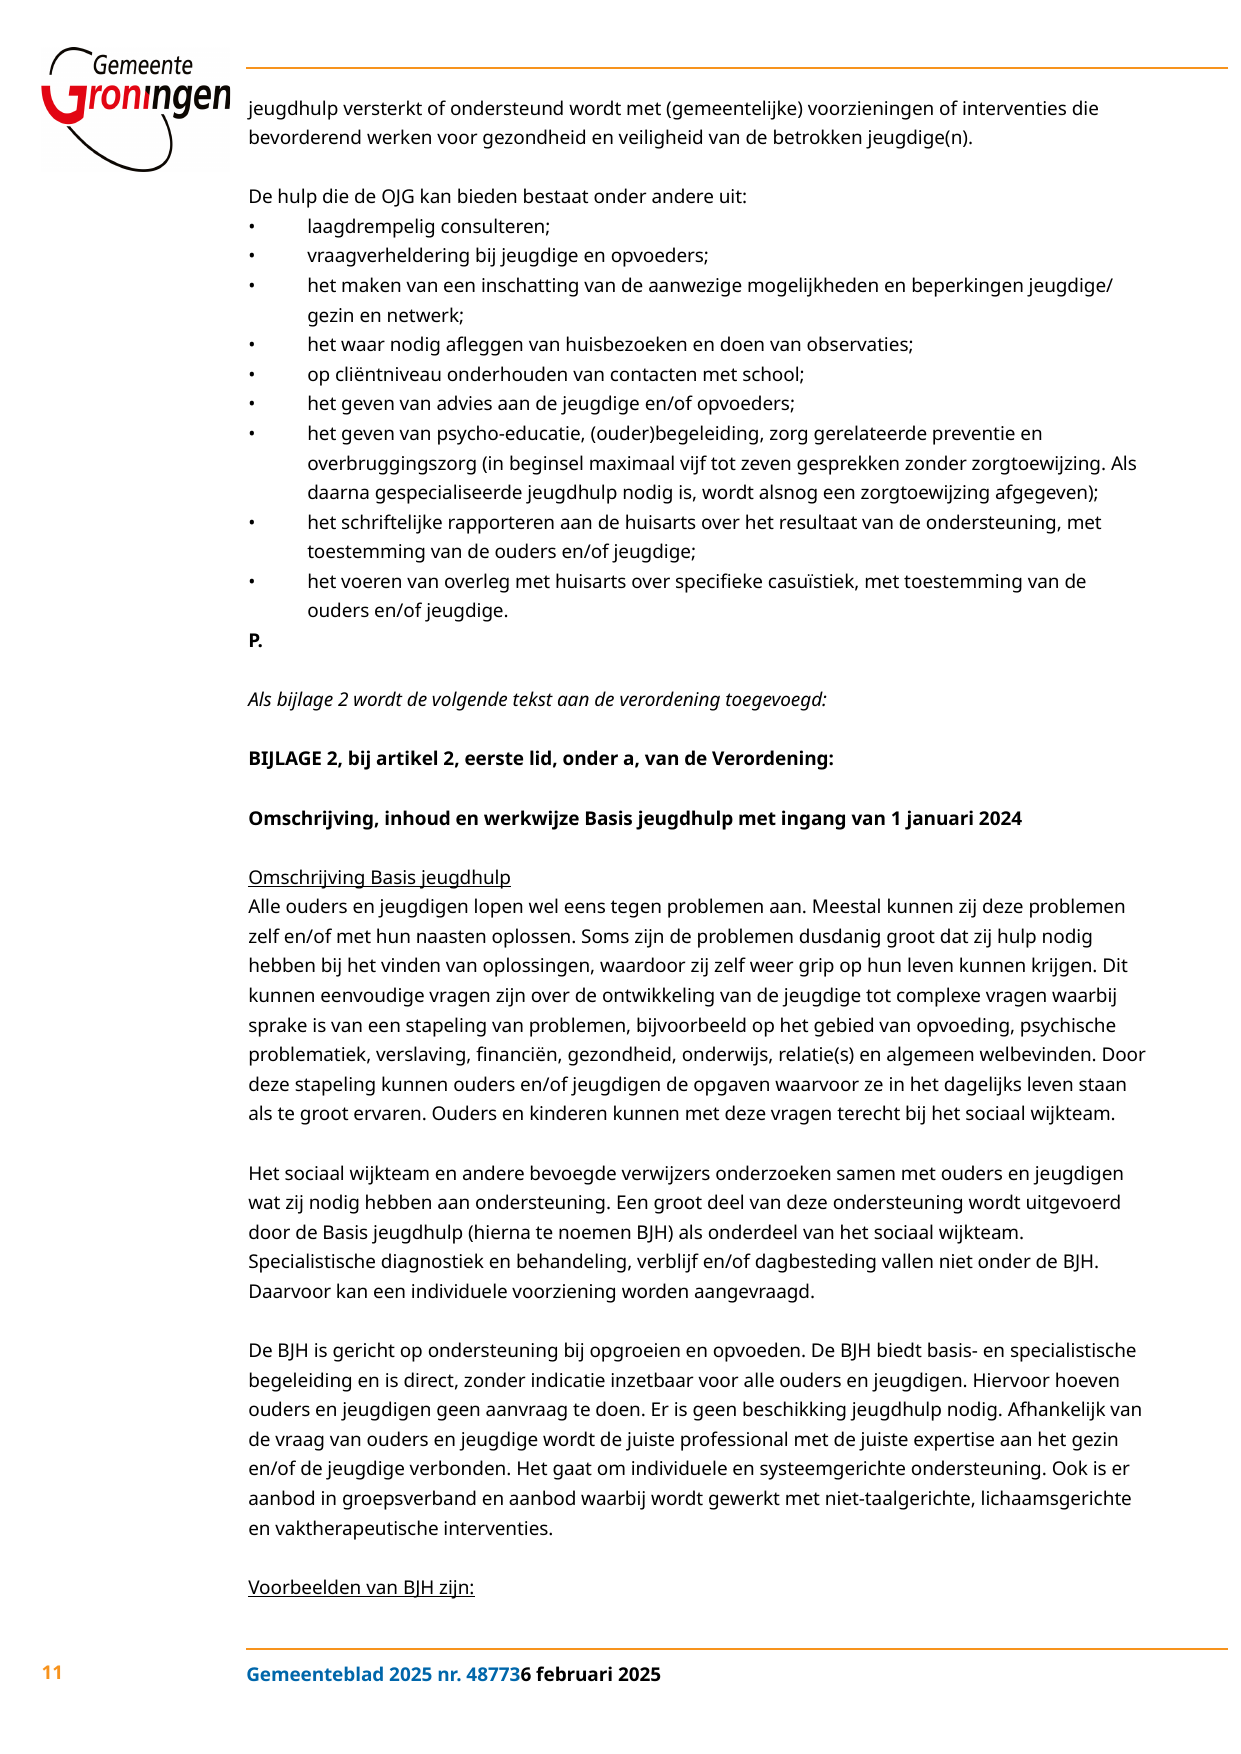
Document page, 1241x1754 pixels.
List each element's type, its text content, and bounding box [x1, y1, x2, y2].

list het geven van advies aan de jeugdige en/of opvoeders; [248, 391, 1152, 416]
list het schriftelijke rapporteren aan de huisarts over het resultaat van de ondersteuning, met toestemming van de ouders en/of jeugdige; [248, 509, 1152, 564]
text De hulp die de OJG kan bieden bestaat onder andere uit: [248, 183, 1152, 209]
list laagdrempelig consulteren; [248, 213, 1152, 239]
text De BJH is gericht op ondersteuning bij opgroeien en opvoeden. De BJH biedt basis- en specialistische begeleiding en is direct, zonder indicatie inzetbaar voor alle ouders en jeugdigen. Hiervoor hoeven ouders en jeugdigen geen aanvraag te doen. Er is geen beschikking jeugdhulp nodig. Afhankelijk van de vraag van ouders en jeugdige wordt de juiste professional met de juiste expertise aan het gezin en/of de jeugdige verbonden. Het gaat om individuele en systeemgerichte ondersteuning. Ook is er aanbod in groepsverband en aanbod waarbij wordt gewerkt met niet-taalgerichte, lichaamsgerichte en vaktherapeutische interventies. [248, 1337, 1152, 1541]
text Als bijlage 2 wordt de volgende tekst aan de verordening toegevoegd: [248, 686, 1152, 712]
list het geven van psycho-educatie, (ouder)begeleiding, zorg gerelateerde preventie en overbruggingszorg (in beginsel maximaal vijf tot zeven gesprekken zonder zorgtoewijzing. Als daarna gespecialiseerde jeugdhulp nodig is, wordt alsnog een zorgtoewijzing afgegeven); [248, 420, 1152, 505]
picture [41, 47, 231, 172]
list het voeren van overleg met huisarts over specifieke casuïstiek, met toestemming van de ouders en/of jeugdige. [248, 568, 1152, 623]
text Alle ouders en jeugdigen lopen wel eens tegen problemen aan. Meestal kunnen zij deze problemen zelf en/of met hun naasten oplossen. Soms zijn de problemen dusdanig groot dat zij hulp nodig hebben bij het vinden van oplossingen, waardoor zij zelf weer grip op hun leven kunnen krijgen. Dit kunnen eenvoudige vragen zijn over de ontwikkeling van de jeugdige tot complexe vragen waarbij sprake is van een stapeling van problemen, bijvoorbeeld op het gebied van opvoeding, psychische problematiek, verslaving, financiën, gezondheid, onderwijs, relatie(s) en algemeen welbevinden. Door deze stapeling kunnen ouders en/of jeugdigen de opgaven waarvoor ze in het dagelijks leven staan als te groot ervaren. Ouders en kinderen kunnen met deze vragen terecht bij het sociaal wijkteam. [248, 893, 1152, 1126]
text Omschrijving Basis jeugdhulp [248, 864, 1152, 890]
text BIJLAGE 2, bij artikel 2, eerste lid, onder a, van de Verordening: [248, 746, 1152, 771]
text jeugdhulp versterkt of ondersteund wordt met (gemeentelijke) voorzieningen of interventies die bevorderend werken voor gezondheid en veiligheid van de betrokken jeugdige(n). [248, 95, 1152, 150]
text Voorbeelden van BJH zijn: [248, 1574, 1152, 1600]
list op cliëntniveau onderhouden van contacten met school; [248, 361, 1152, 387]
list het maken van een inschatting van de aanwezige mogelijkheden en beperkingen jeugdige/ gezin en netwerk; [248, 272, 1152, 328]
text P. [248, 627, 1152, 653]
list vraagverheldering bij jeugdige en opvoeders; [248, 243, 1152, 268]
text Omschrijving, inhoud en werkwijze Basis jeugdhulp met ingang van 1 januari 2024 [248, 805, 1152, 831]
list het waar nodig afleggen van huisbezoeken en doen van observaties; [248, 331, 1152, 357]
text Het sociaal wijkteam en andere bevoegde verwijzers onderzoeken samen met ouders en jeugdigen wat zij nodig hebben aan ondersteuning. Een groot deel van deze ondersteuning wordt uitgevoerd door de Basis jeugdhulp (hierna te noemen BJH) als onderdeel van het sociaal wijkteam. Specialistische diagnostiek en behandeling, verblijf en/of dagbesteding vallen niet onder de BJH. Daarvoor kan een individuele voorziening worden aangevraagd. [248, 1160, 1152, 1304]
